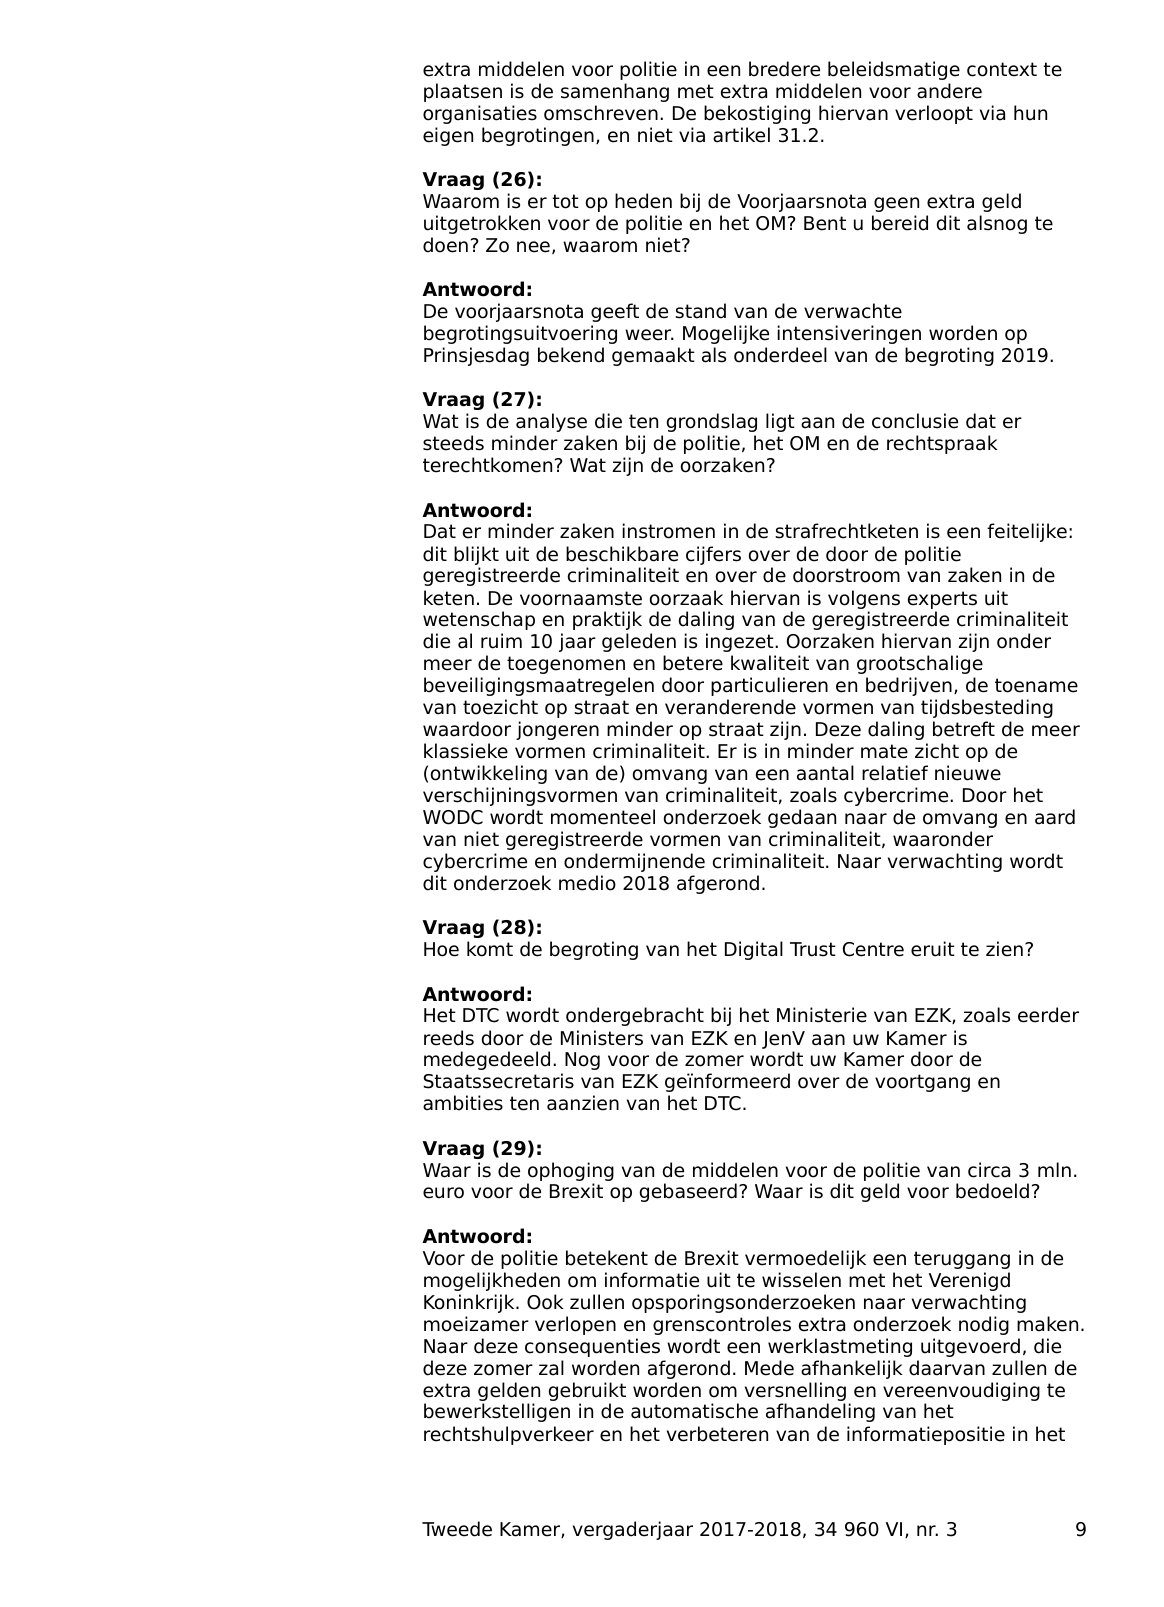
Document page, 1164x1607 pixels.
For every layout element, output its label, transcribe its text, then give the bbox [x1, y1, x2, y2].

text Waarom is er tot op heden bij de Voorjaarsnota geen extra geld uitgetrokken voor de politie en het OM? Bent u bereid dit alsnog te doen? Zo nee, waarom niet? [422, 191, 1087, 257]
text Antwoord: [422, 1226, 1087, 1248]
text Antwoord: [422, 499, 1087, 521]
text Vraag (28): [422, 917, 1087, 939]
text extra middelen voor politie in een bredere beleidsmatige context te plaatsen is de samenhang met extra middelen voor andere organisaties omschreven. De bekostiging hiervan verloopt via hun eigen begrotingen, en niet via artikel 31.2. [422, 59, 1087, 147]
text Het DTC wordt ondergebracht bij het Ministerie van EZK, zoals eerder reeds door de Ministers van EZK en JenV aan uw Kamer is medegedeeld. Nog voor de zomer wordt uw Kamer door de Staatssecretaris van EZK geïnformeerd over de voortgang en ambities ten aanzien van het DTC. [422, 1005, 1087, 1115]
text Hoe komt de begroting van het Digital Trust Centre eruit te zien? [422, 939, 1087, 961]
text Waar is de ophoging van de middelen voor de politie van circa 3 mln. euro voor de Brexit op gebaseerd? Waar is dit geld voor bedoeld? [422, 1159, 1087, 1203]
text Wat is de analyse die ten grondslag ligt aan de conclusie dat er steeds minder zaken bij de politie, het OM en de rechtspraak terechtkomen? Wat zijn de oorzaken? [422, 411, 1087, 477]
text De voorjaarsnota geeft de stand van de verwachte begrotingsuitvoering weer. Mogelijke intensiveringen worden op Prinsjesdag bekend gemaakt als onderdeel van de begroting 2019. [422, 301, 1087, 367]
text Antwoord: [422, 279, 1087, 301]
text Voor de politie betekent de Brexit vermoedelijk een teruggang in de mogelijkheden om informatie uit te wisselen met het Verenigd Koninkrijk. Ook zullen opsporingsonderzoeken naar verwachting moeizamer verlopen en grenscontroles extra onderzoek nodig maken. Naar deze consequenties wordt een werklastmeting uitgevoerd, die deze zomer zal worden afgerond. Mede afhankelijk daarvan zullen de extra gelden gebruikt worden om versnelling en vereenvoudiging te bewerkstelligen in de automatische afhandeling van het rechtshulpverkeer en het verbeteren van de informatiepositie in het [422, 1248, 1087, 1445]
text Dat er minder zaken instromen in de strafrechtketen is een feitelijke: dit blijkt uit de beschikbare cijfers over de door de politie geregistreerde criminaliteit en over de doorstroom van zaken in de keten. De voornaamste oorzaak hiervan is volgens experts uit wetenschap en praktijk de daling van de geregistreerde criminaliteit die al ruim 10 jaar geleden is ingezet. Oorzaken hiervan zijn onder meer de toegenomen en betere kwaliteit van grootschalige beveiligingsmaatregelen door particulieren en bedrijven, de toename van toezicht op straat en veranderende vormen van tijdsbesteding waardoor jongeren minder op straat zijn. Deze daling betreft de meer klassieke vormen criminaliteit. Er is in minder mate zicht op de (ontwikkeling van de) omvang van een aantal relatief nieuwe verschijningsvormen van criminaliteit, zoals cybercrime. Door het WODC wordt momenteel onderzoek gedaan naar de omvang en aard van niet geregistreerde vormen van criminaliteit, waaronder cybercrime en ondermijnende criminaliteit. Naar verwachting wordt dit onderzoek medio 2018 afgerond. [422, 521, 1087, 895]
text Antwoord: [422, 983, 1087, 1005]
text Vraag (27): [422, 389, 1087, 411]
text Vraag (29): [422, 1137, 1087, 1159]
text Vraag (26): [422, 169, 1087, 191]
